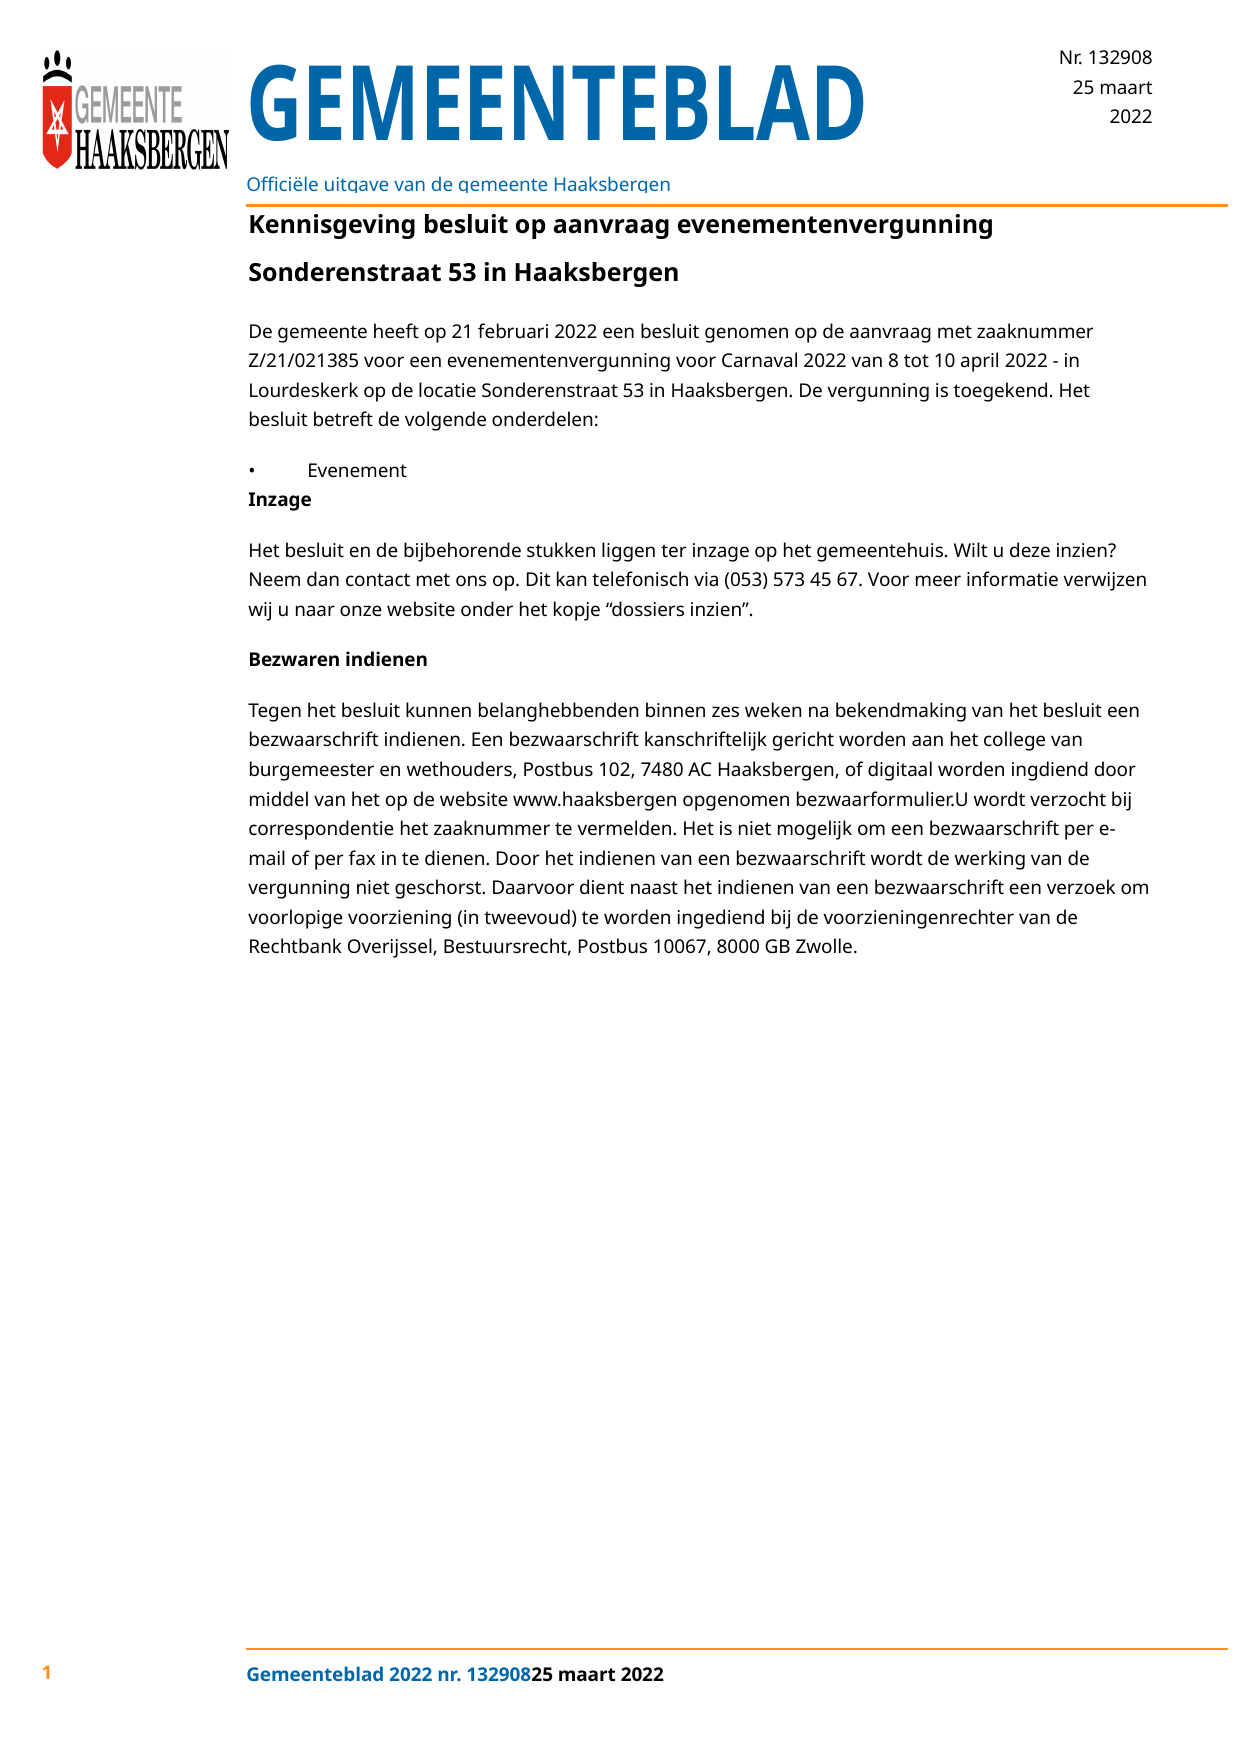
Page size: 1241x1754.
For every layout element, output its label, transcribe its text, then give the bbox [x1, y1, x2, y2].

text Tegen het besluit kunnen belanghebbenden binnen zes weken na bekendmaking van het besluit een bezwaarschrift indienen. Een bezwaarschrift kanschriftelijk gericht worden aan het college van burgemeester en wethouders, Postbus 102, 7480 AC Haaksbergen, of digitaal worden ingdiend door middel van het op de website www.haaksbergen opgenomen bezwaarformulier.U wordt verzocht bij correspondentie het zaaknummer te vermelden. Het is niet mogelijk om een bezwaarschrift per e-mail of per fax in te dienen. Door het indienen van een bezwaarschrift wordt de werking van de vergunning niet geschorst. Daarvoor dient naast het indienen van een bezwaarschrift een verzoek om voorlopige voorziening (in tweevoud) te worden ingediend bij de voorzieningenrechter van de Rechtbank Overijssel, Bestuursrecht, Postbus 10067, 8000 GB Zwolle. [248, 697, 1152, 959]
picture [41, 47, 231, 172]
text Bezwaren indienen [248, 647, 1152, 672]
text Inzage [248, 487, 1152, 512]
text Het besluit en de bijbehorende stukken liggen ter inzage op het gemeentehuis. Wilt u deze inzien? Neem dan contact met ons op. Dit kan telefonisch via (053) 573 45 67. Voor meer informatie verwijzen wij u naar onze website onder het kopje “dossiers inzien”. [248, 537, 1152, 622]
text De gemeente heeft op 21 februari 2022 een besluit genomen op de aanvraag met zaaknummer Z/21/021385 voor een evenementenvergunning voor Carnaval 2022 van 8 tot 10 april 2022 - in Lourdeskerk op de locatie Sonderenstraat 53 in Haaksbergen. De vergunning is toegekend. Het besluit betreft de volgende onderdelen: [248, 318, 1152, 432]
list Evenement [248, 457, 1152, 483]
text Kennisgeving besluit op aanvraag evenementenvergunning Sonderenstraat 53 in Haaksbergen [248, 207, 1152, 288]
